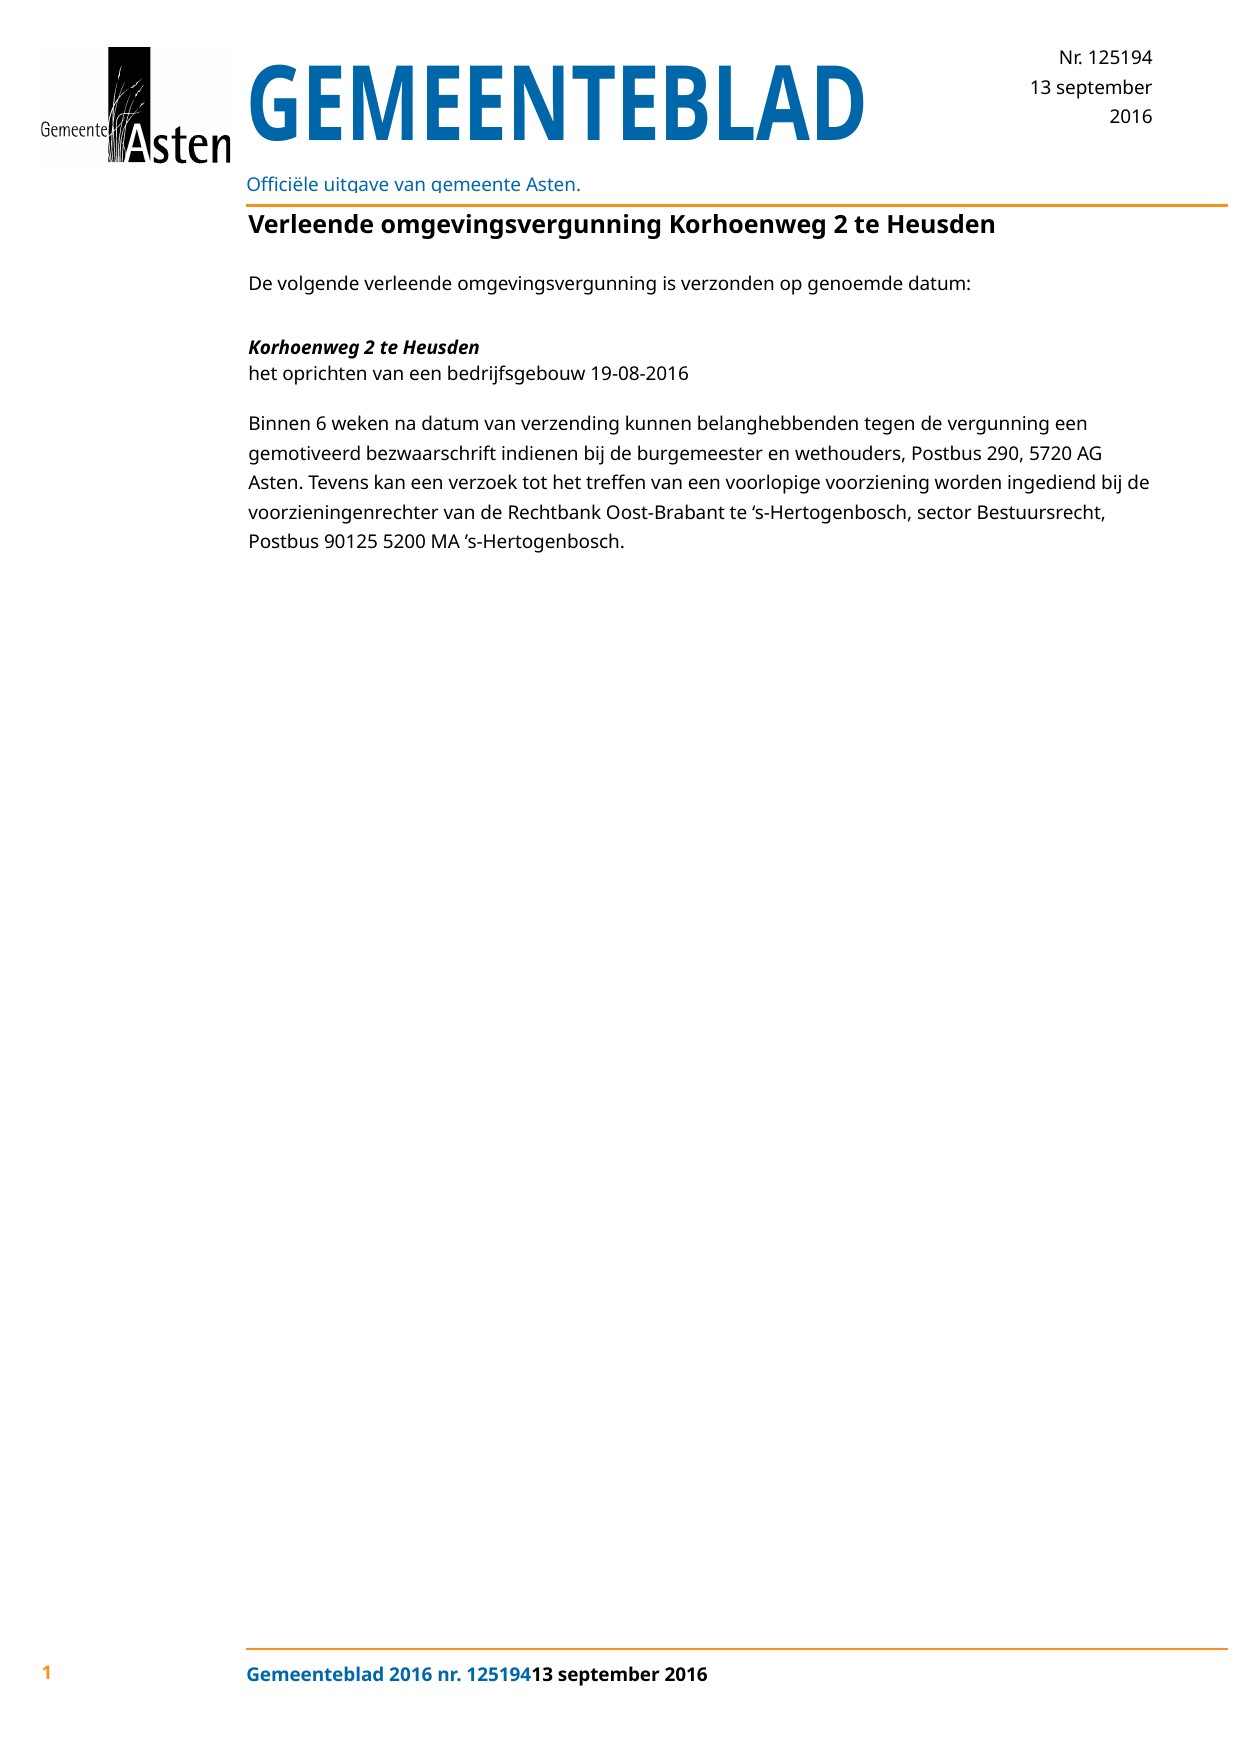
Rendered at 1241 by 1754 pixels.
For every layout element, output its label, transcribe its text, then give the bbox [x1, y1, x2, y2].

text De volgende verleende omgevingsvergunning is verzonden op genoemde datum: [248, 270, 1152, 296]
text Binnen 6 weken na datum van verzending kunnen belanghebbenden tegen de vergunning een gemotiveerd bezwaarschrift indienen bij de burgemeester en wethouders, Postbus 290, 5720 AG Asten. Tevens kan een verzoek tot het treffen van een voorlopige voorziening worden ingediend bij de voorzieningenrechter van de Rechtbank Oost-Brabant te ‘s-Hertogenbosch, sector Bestuursrecht, Postbus 90125 5200 MA ’s-Hertogenbosch. [248, 410, 1152, 554]
text Verleende omgevingsvergunning Korhoenweg 2 te Heusden [248, 207, 1152, 241]
picture [41, 47, 231, 172]
text het oprichten van een bedrijfsgebouw 19-08-2016 [248, 360, 1152, 386]
text Korhoenweg 2 te Heusden [248, 334, 1152, 360]
